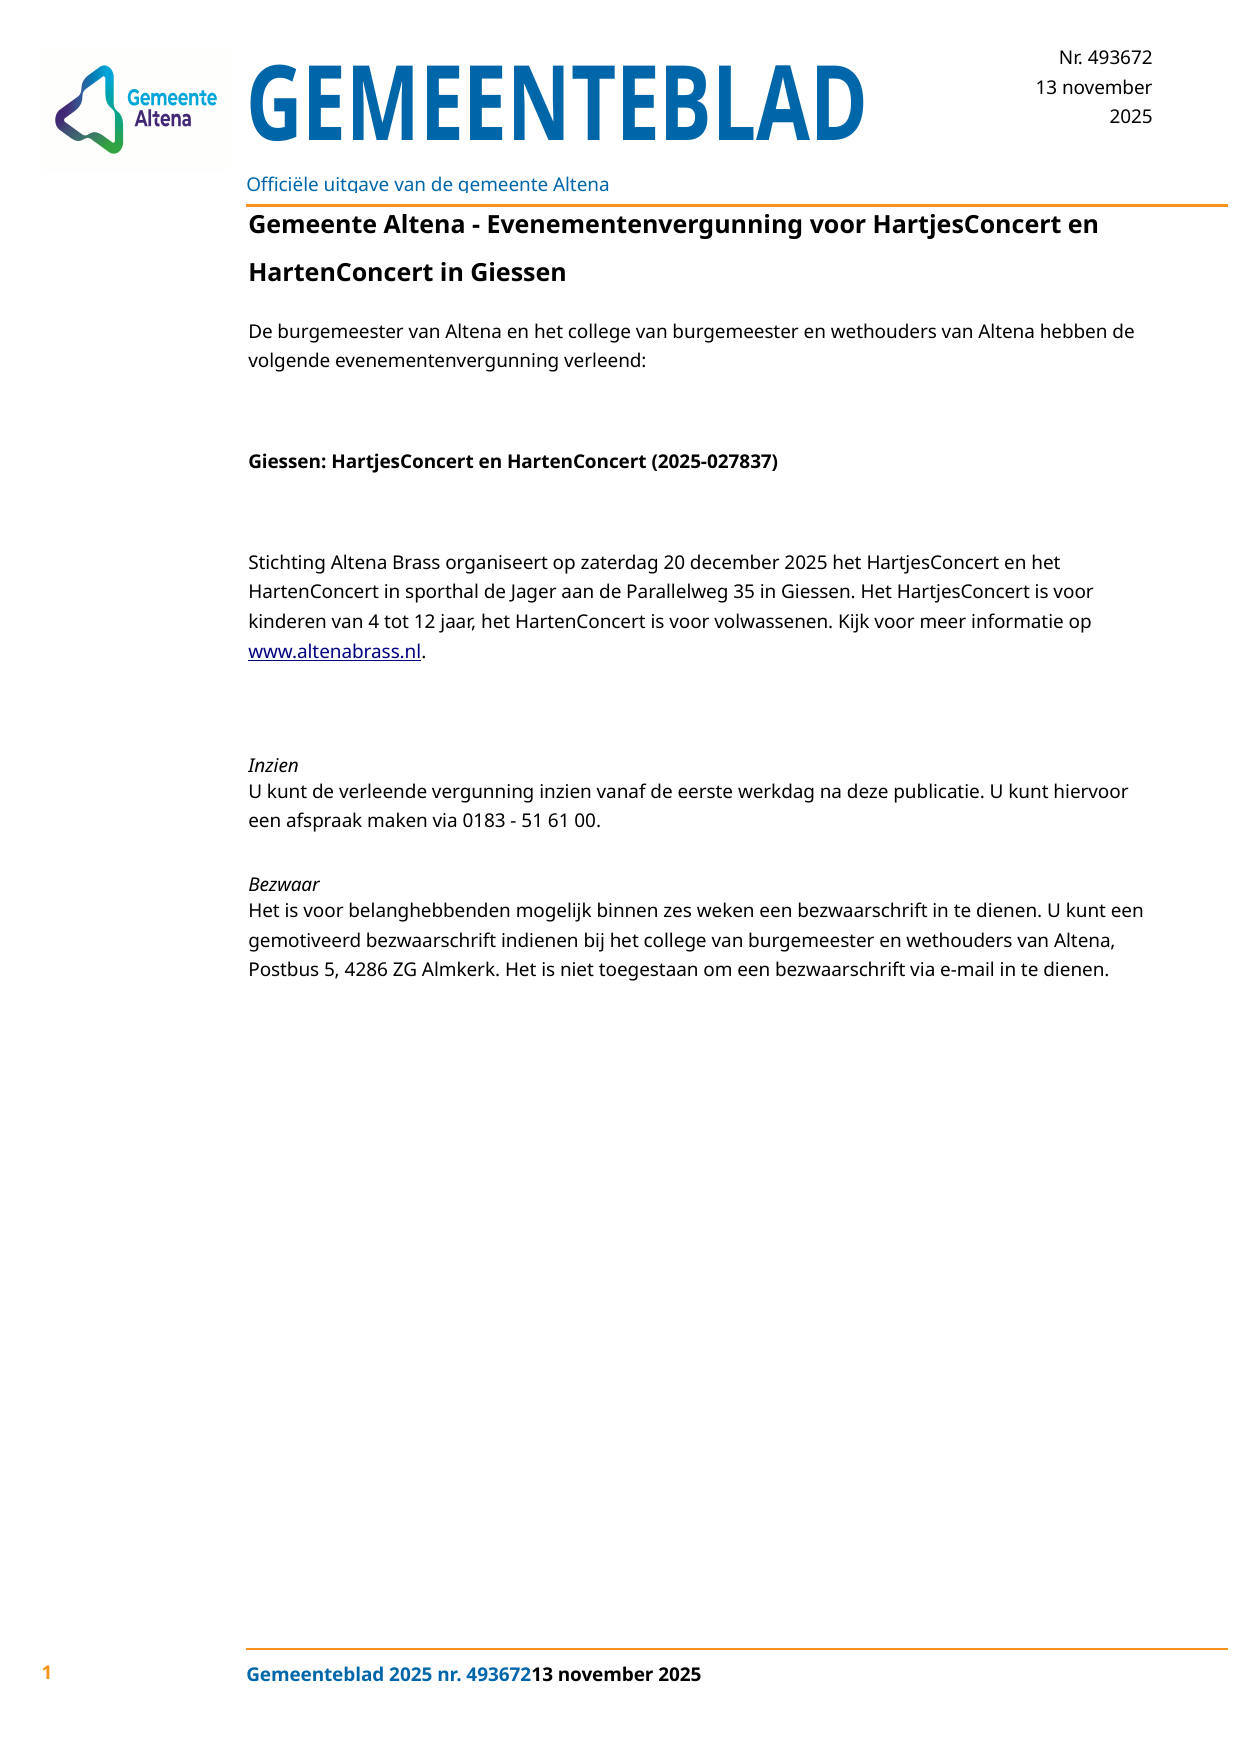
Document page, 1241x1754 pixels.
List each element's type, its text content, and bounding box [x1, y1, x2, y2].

text U kunt de verleende vergunning inzien vanaf de eerste werkdag na deze publicatie. U kunt hiervoor een afspraak maken via 0183 - 51 61 00. [248, 778, 1152, 833]
text Het is voor belanghebbenden mogelijk binnen zes weken een bezwaarschrift in te dienen. U kunt een gemotiveerd bezwaarschrift indienen bij het college van burgemeester en wethouders van Altena, Postbus 5, 4286 ZG Almkerk. Het is niet toegestaan om een bezwaarschrift via e-mail in te dienen. [248, 897, 1152, 982]
text Bezwaar [248, 872, 1152, 897]
text Giessen: HartjesConcert en HartenConcert (2025-027837) [248, 448, 1152, 474]
picture [41, 47, 231, 172]
text Inzien [248, 752, 1152, 778]
text Gemeente Altena - Evenementenvergunning voor HartjesConcert en HartenConcert in Giessen [248, 207, 1152, 288]
text De burgemeester van Altena en het college van burgemeester en wethouders van Altena hebben de volgende evenementenvergunning verleend: [248, 318, 1152, 373]
text Stichting Altena Brass organiseert op zaterdag 20 december 2025 het HartjesConcert en het HartenConcert in sporthal de Jager aan de Parallelweg 35 in Giessen. Het HartjesConcert is voor kinderen van 4 tot 12 jaar, het HartenConcert is voor volwassenen. Kijk voor meer informatie op www.altenabrass.nl. [248, 549, 1152, 664]
